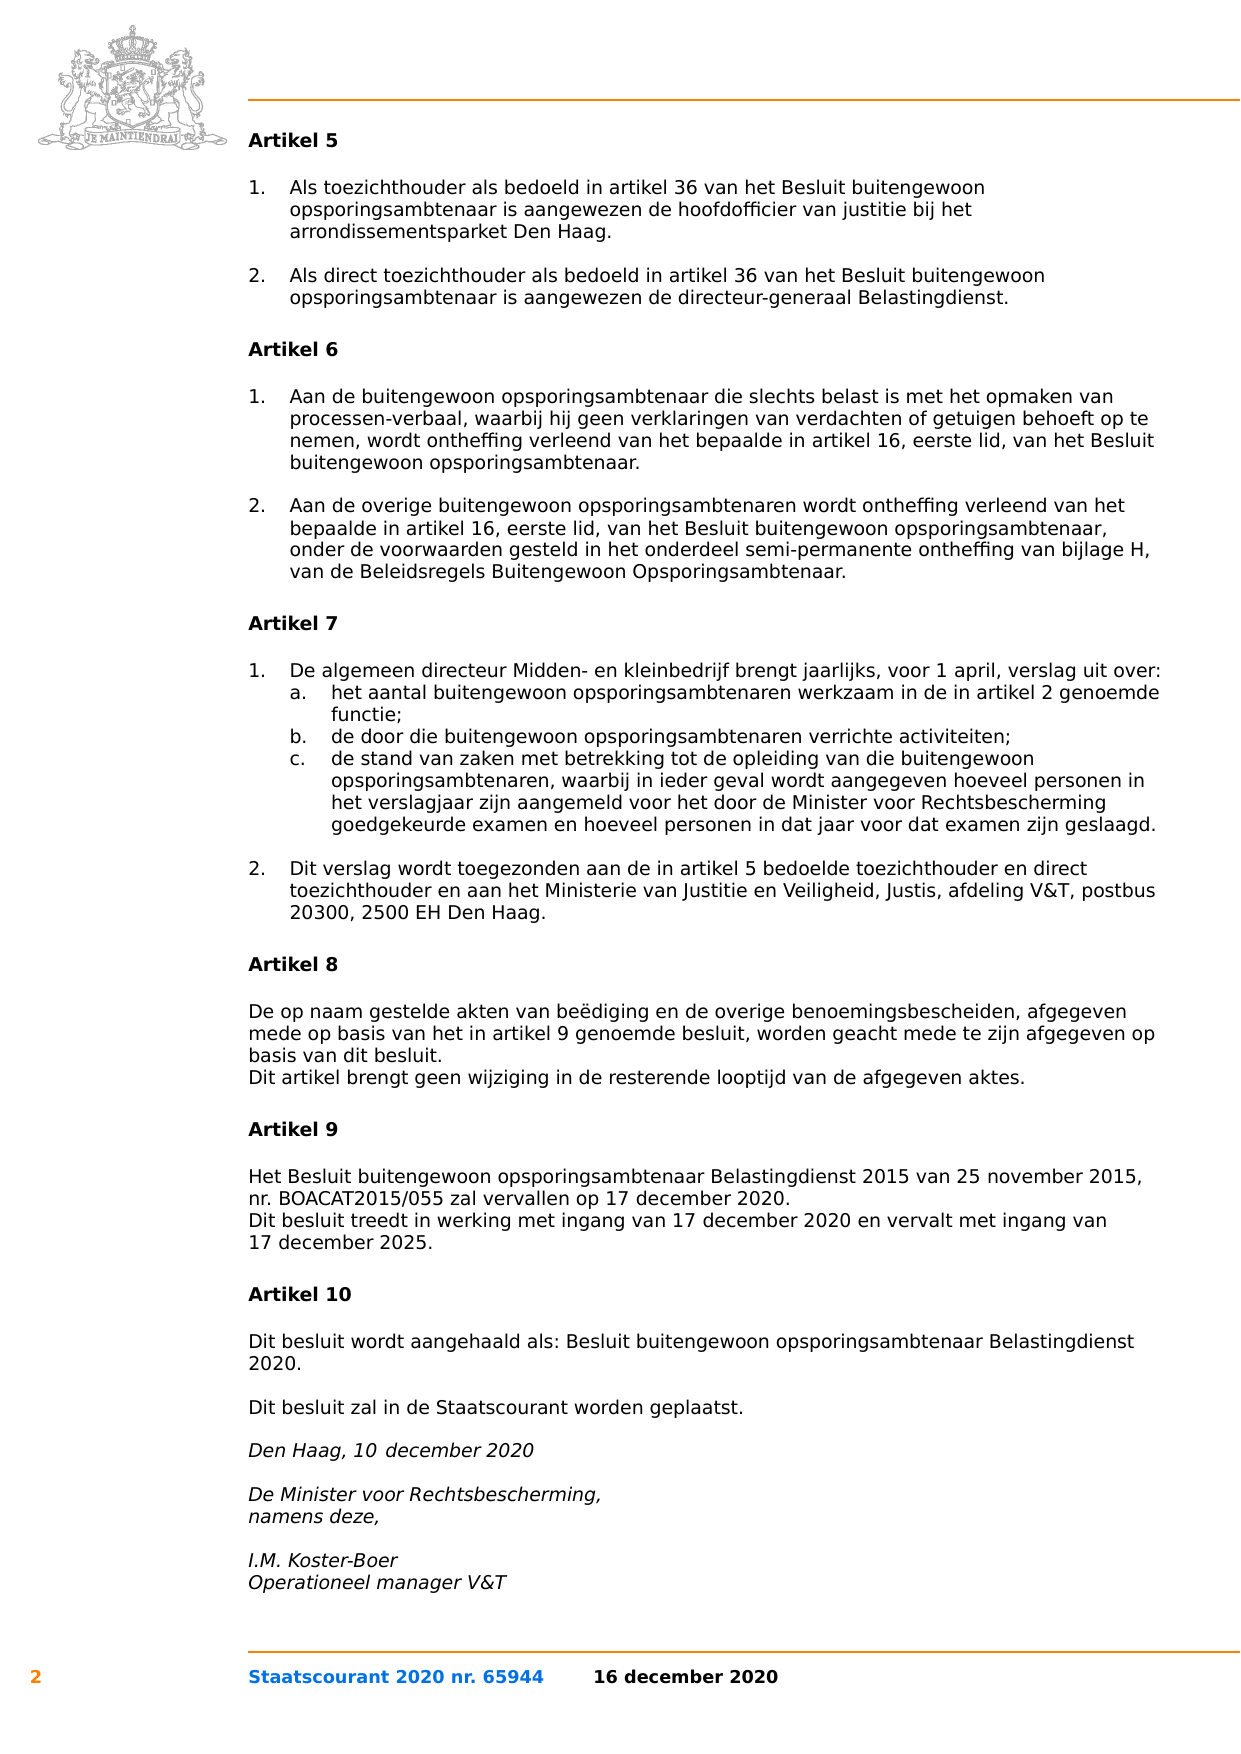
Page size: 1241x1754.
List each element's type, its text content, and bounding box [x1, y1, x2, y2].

text Dit besluit wordt aangehaald als: Besluit buitengewoon opsporingsambtenaar Belastingdienst 2020. [248, 1331, 1163, 1375]
text 1. De algemeen directeur Midden- en kleinbedrijf brengt jaarlijks, voor 1 april, verslag uit over: [248, 660, 1163, 682]
subtitle Artikel 8 [248, 954, 1163, 976]
text De op naam gestelde akten van beëdiging en de overige benoemingsbescheiden, afgegeven mede op basis van het in artikel 9 genoemde besluit, worden geacht mede te zijn afgegeven op basis van dit besluit. [248, 1001, 1163, 1067]
subtitle Artikel 6 [248, 339, 1163, 361]
text Dit artikel brengt geen wijziging in de resterende looptijd van de afgegeven aktes. [248, 1067, 1163, 1089]
text Het Besluit buitengewoon opsporingsambtenaar Belastingdienst 2015 van 25 november 2015, nr. BOACAT2015/055 zal vervallen op 17 december 2020. [248, 1166, 1163, 1210]
text 2. Aan de overige buitengewoon opsporingsambtenaren wordt ontheffing verleend van het bepaalde in artikel 16, eerste lid, van het Besluit buitengewoon opsporingsambtenaar, onder de voorwaarden gesteld in het onderdeel semi-permanente ontheffing van bijlage H, van de Beleidsregels Buitengewoon Opsporingsambtenaar. [248, 495, 1163, 583]
text 2. Als direct toezichthouder als bedoeld in artikel 36 van het Besluit buitengewoon opsporingsambtenaar is aangewezen de directeur-generaal Belastingdienst. [248, 265, 1163, 309]
text Dit besluit treedt in werking met ingang van 17 december 2020 en vervalt met ingang van 17 december 2025. [248, 1210, 1163, 1254]
text 1. Als toezichthouder als bedoeld in artikel 36 van het Besluit buitengewoon opsporingsambtenaar is aangewezen de hoofdofficier van justitie bij het arrondissementsparket Den Haag. [248, 177, 1163, 243]
subtitle Artikel 10 [248, 1284, 1163, 1306]
subtitle Artikel 7 [248, 613, 1163, 635]
text b. de door die buitengewoon opsporingsambtenaren verrichte activiteiten; [289, 726, 1163, 748]
subtitle Artikel 5 [248, 130, 1163, 152]
text De Minister voor Rechtsbescherming, namens deze, I.M. Koster-Boer Operationeel manager V&T [248, 1484, 1163, 1594]
text Den Haag, 10 december 2020 [248, 1440, 1163, 1462]
text Dit besluit zal in de Staatscourant worden geplaatst. [248, 1397, 1163, 1418]
picture [38, 25, 227, 150]
text 2. Dit verslag wordt toegezonden aan de in artikel 5 bedoelde toezichthouder en direct toezichthouder en aan het Ministerie van Justitie en Veiligheid, Justis, afdeling V&T, postbus 20300, 2500 EH Den Haag. [248, 858, 1163, 924]
text a. het aantal buitengewoon opsporingsambtenaren werkzaam in de in artikel 2 genoemde functie; [289, 682, 1163, 726]
text c. de stand van zaken met betrekking tot de opleiding van die buitengewoon opsporingsambtenaren, waarbij in ieder geval wordt aangegeven hoeveel personen in het verslagjaar zijn aangemeld voor het door de Minister voor Rechtsbescherming goedgekeurde examen en hoeveel personen in dat jaar voor dat examen zijn geslaagd. [289, 748, 1163, 836]
subtitle Artikel 9 [248, 1119, 1163, 1141]
text 1. Aan de buitengewoon opsporingsambtenaar die slechts belast is met het opmaken van processen-verbaal, waarbij hij geen verklaringen van verdachten of getuigen behoeft op te nemen, wordt ontheffing verleend van het bepaalde in artikel 16, eerste lid, van het Besluit buitengewoon opsporingsambtenaar. [248, 386, 1163, 473]
